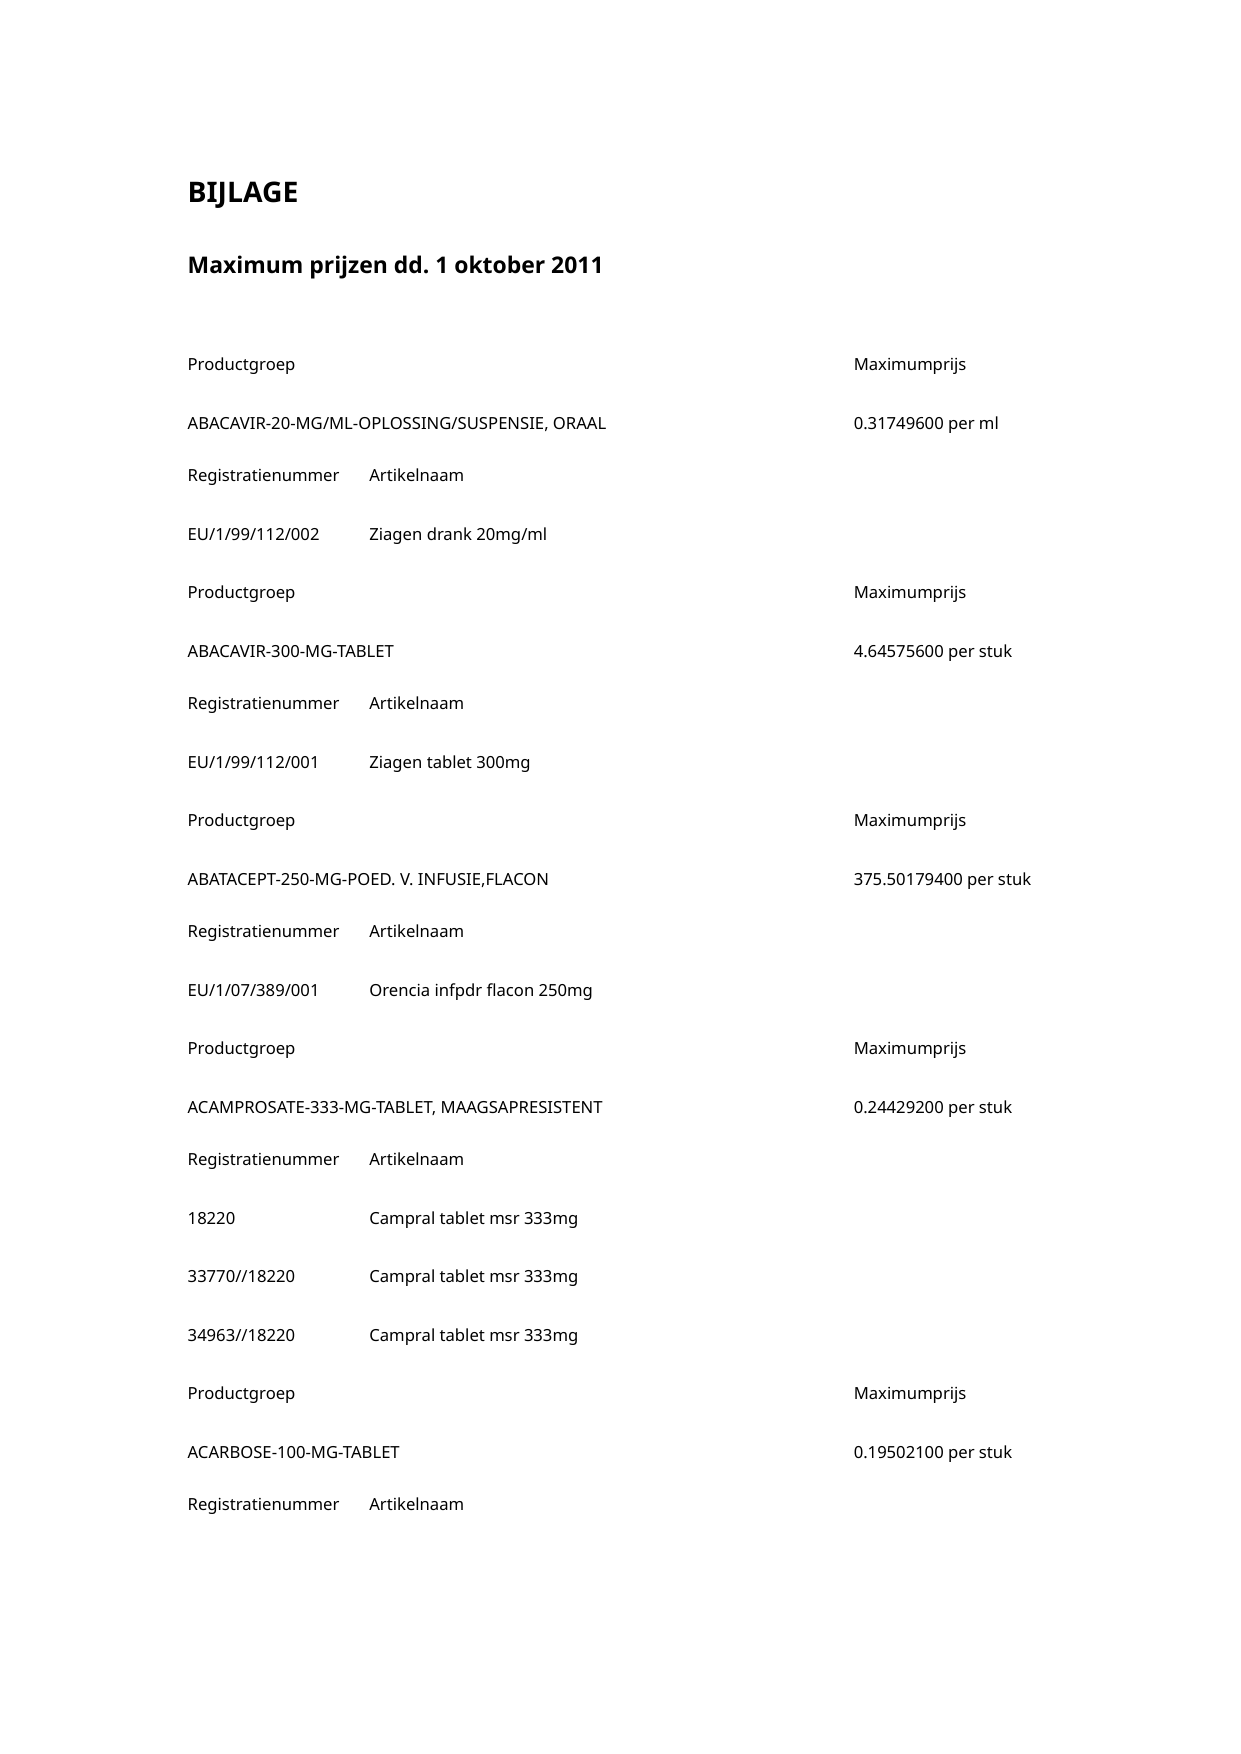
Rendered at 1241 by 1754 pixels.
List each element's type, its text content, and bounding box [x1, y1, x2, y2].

table_cell [369, 1382, 853, 1440]
table_cell [369, 809, 853, 867]
table_cell Artikelnaam [369, 1148, 853, 1206]
table_cell [369, 1037, 853, 1095]
table_cell [854, 1493, 1053, 1551]
table_cell 375.50179400 per stuk [854, 867, 1053, 920]
table_cell EU/1/07/389/001 [188, 979, 369, 1037]
table_cell Artikelnaam [369, 464, 853, 522]
table_cell [854, 692, 1053, 750]
table_cell [854, 464, 1053, 522]
table_cell ABACAVIR-300-MG-TABLET [188, 639, 853, 692]
table_cell ACAMPROSATE-333-MG-TABLET, MAAGSAPRESISTENT [188, 1095, 853, 1148]
table_cell [854, 523, 1053, 581]
table_cell Artikelnaam [369, 692, 853, 750]
table_cell Productgroep [188, 581, 369, 639]
table_cell [369, 581, 853, 639]
table_cell 33770//18220 [188, 1265, 369, 1323]
table_header Maximumprijs [854, 353, 1053, 411]
table_cell Maximumprijs [854, 581, 1053, 639]
table_cell Artikelnaam [369, 920, 853, 978]
table_cell [854, 1206, 1053, 1265]
table_cell [854, 750, 1053, 809]
table_cell EU/1/99/112/002 [188, 523, 369, 581]
table_cell Ziagen drank 20mg/ml [369, 523, 853, 581]
table_cell 0.19502100 per stuk [854, 1440, 1053, 1493]
table_cell [854, 1148, 1053, 1206]
table_cell Registratienummer [188, 1493, 369, 1551]
table_cell 18220 [188, 1206, 369, 1265]
table_cell ABACAVIR-20-MG/ML-OPLOSSING/SUSPENSIE, ORAAL [188, 411, 853, 464]
subtitle Maximum prijzen dd. 1 oktober 2011 [187, 249, 1053, 280]
table_cell 4.64575600 per stuk [854, 639, 1053, 692]
table_cell Registratienummer [188, 692, 369, 750]
table_cell Registratienummer [188, 920, 369, 978]
table_cell Maximumprijs [854, 1382, 1053, 1440]
table_cell Productgroep [188, 809, 369, 867]
table_cell Maximumprijs [854, 809, 1053, 867]
table_cell Registratienummer [188, 464, 369, 522]
table_cell 34963//18220 [188, 1323, 369, 1382]
table_cell Registratienummer [188, 1148, 369, 1206]
table_cell Ziagen tablet 300mg [369, 750, 853, 809]
table_cell Campral tablet msr 333mg [369, 1323, 853, 1382]
table_cell Maximumprijs [854, 1037, 1053, 1095]
table_cell Artikelnaam [369, 1493, 853, 1551]
table_header Productgroep [188, 353, 369, 411]
table_cell EU/1/99/112/001 [188, 750, 369, 809]
table_cell 0.31749600 per ml [854, 411, 1053, 464]
table_cell Productgroep [188, 1037, 369, 1095]
table_cell Campral tablet msr 333mg [369, 1206, 853, 1265]
table_cell [854, 920, 1053, 978]
table_cell [854, 1265, 1053, 1323]
table_cell ABATACEPT-250-MG-POED. V. INFUSIE,FLACON [188, 867, 853, 920]
table_header [369, 353, 853, 411]
table_cell ACARBOSE-100-MG-TABLET [188, 1440, 853, 1493]
table_cell 0.24429200 per stuk [854, 1095, 1053, 1148]
subtitle BIJLAGE [187, 172, 1053, 211]
table_cell Orencia infpdr flacon 250mg [369, 979, 853, 1037]
table_cell [854, 1323, 1053, 1382]
table_cell Productgroep [188, 1382, 369, 1440]
table_cell Campral tablet msr 333mg [369, 1265, 853, 1323]
table_cell [854, 979, 1053, 1037]
